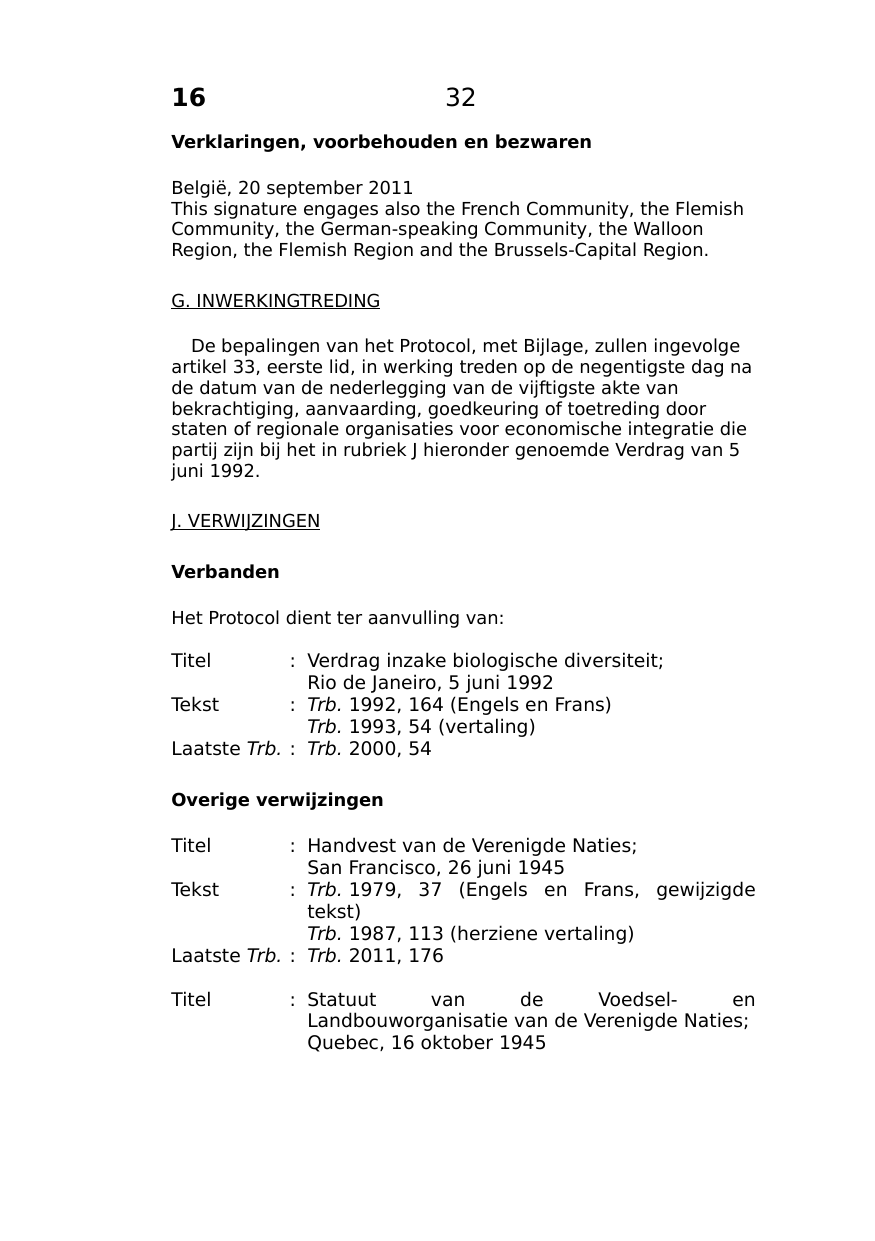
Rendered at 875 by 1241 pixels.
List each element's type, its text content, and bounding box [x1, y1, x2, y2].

table_cell : [289, 738, 307, 760]
table_cell Trb. 2000, 54 [307, 738, 756, 760]
subtitle G. INWERKINGTREDING [171, 291, 756, 311]
text Het Protocol dient ter aanvulling van: [171, 608, 756, 628]
table_header : [289, 836, 307, 879]
table_cell : [289, 694, 307, 716]
table_header Verdrag inzake biologische diversiteit; [307, 650, 756, 672]
subtitle Overige verwijzingen [171, 790, 756, 811]
text This signature engages also the French Community, the Flemish Community, the German-speaking Community, the Walloon Region, the Flemish Region and the Brussels-Capital Region. [171, 198, 756, 261]
table_cell : [289, 879, 307, 945]
table_cell Trb. 1979, 37 (Engels en Frans, gewijzigde tekst) Trb. 1987, 113 (herziene vertaling) [307, 879, 756, 945]
table_header Titel [171, 650, 289, 672]
table_cell Trb. 2011, 176 [307, 945, 756, 967]
table_header Titel [171, 836, 289, 879]
table_cell Laatste Trb. [171, 945, 289, 967]
table_cell [289, 716, 307, 738]
table_cell Trb. 1992, 164 (Engels en Frans) [307, 694, 756, 716]
text De bepalingen van het Protocol, met Bijlage, zullen ingevolge artikel 33, eerste lid, in werking treden op de negentigste dag na de datum van de nederlegging van de vijftigste akte van bekrachtiging, aanvaarding, goedkeuring of toetreding door staten of regionale organisaties voor economische integratie die partij zijn bij het in rubriek J hieronder genoemde Verdrag van 5 juni 1992. [171, 336, 756, 481]
table_cell Tekst [171, 694, 289, 716]
table_cell [307, 967, 756, 989]
table_cell [171, 967, 289, 989]
subtitle Verbanden [171, 562, 756, 583]
table_cell Laatste Trb. [171, 738, 289, 760]
table_cell Statuut van de Voedsel- en Landbouworganisatie van de Verenigde Naties; Quebec, 16 oktober 1945 [307, 989, 756, 1054]
table_cell [289, 672, 307, 694]
table_cell [171, 672, 289, 694]
table_header : [289, 650, 307, 672]
table_cell Tekst [171, 879, 289, 945]
text België, 20 september 2011 [171, 178, 756, 198]
table_cell : [289, 945, 307, 967]
table_cell [171, 716, 289, 738]
table_cell Trb. 1993, 54 (vertaling) [307, 716, 756, 738]
table_cell Rio de Janeiro, 5 juni 1992 [307, 672, 756, 694]
subtitle J. VERWIJZINGEN [171, 511, 756, 532]
table_header Handvest van de Verenigde Naties; San Francisco, 26 juni 1945 [307, 836, 756, 879]
subtitle Verklaringen, voorbehouden en bezwaren [171, 132, 756, 153]
table_cell [289, 967, 307, 989]
table_cell Titel [171, 989, 289, 1054]
table_cell : [289, 989, 307, 1054]
